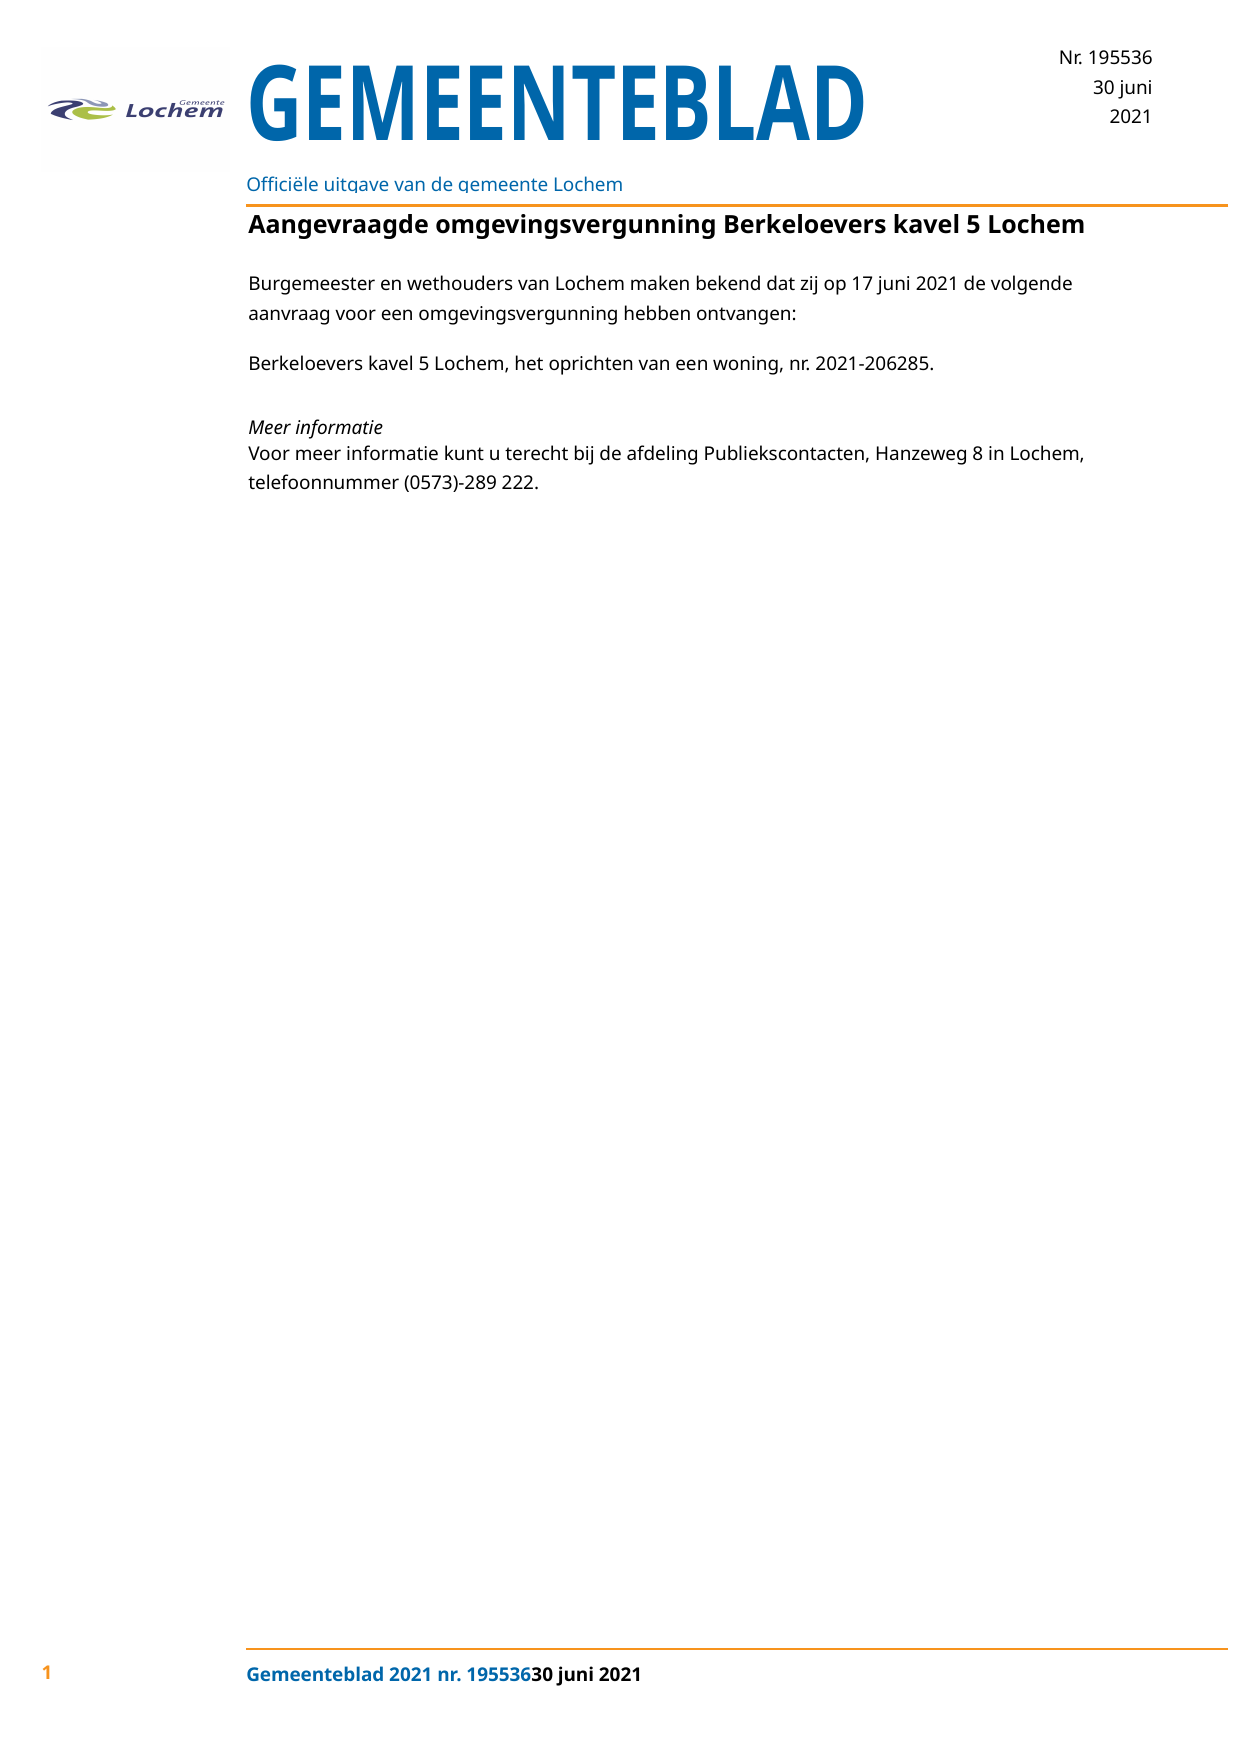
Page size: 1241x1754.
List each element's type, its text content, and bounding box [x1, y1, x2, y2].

text Aangevraagde omgevingsvergunning Berkeloevers kavel 5 Lochem [248, 207, 1152, 241]
text Burgemeester en wethouders van Lochem maken bekend dat zij op 17 juni 2021 de volgende aanvraag voor een omgevingsvergunning hebben ontvangen: [248, 270, 1152, 326]
text Meer informatie [248, 414, 1152, 440]
text Voor meer informatie kunt u terecht bij de afdeling Publiekscontacten, Hanzeweg 8 in Lochem, telefoonnummer (0573)-289 222. [248, 440, 1152, 495]
picture [41, 47, 231, 172]
text Berkeloevers kavel 5 Lochem, het oprichten van een woning, nr. 2021-206285. [248, 350, 1152, 376]
